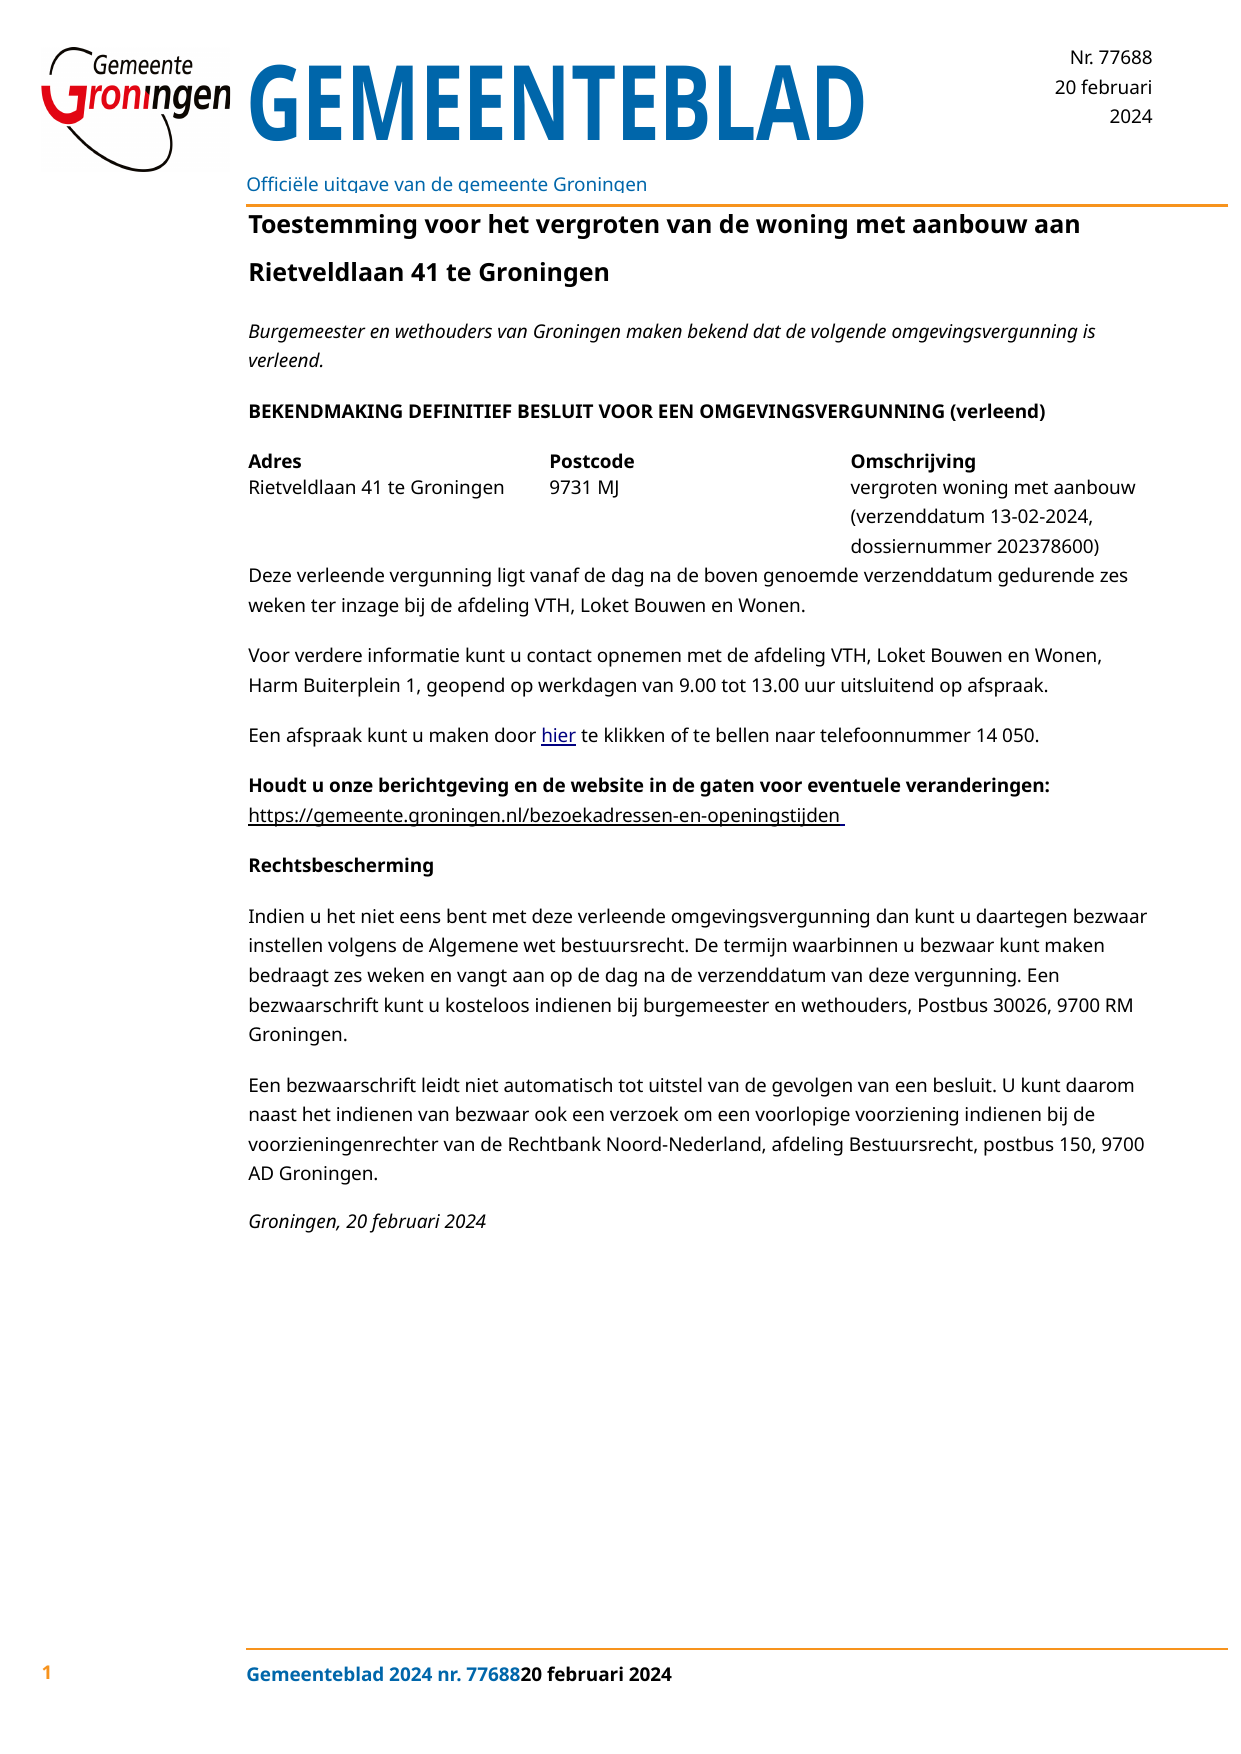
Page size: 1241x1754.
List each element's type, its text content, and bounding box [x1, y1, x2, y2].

text Voor verdere informatie kunt u contact opnemen met de afdeling VTH, Loket Bouwen en Wonen, Harm Buiterplein 1, geopend op werkdagen van 9.00 tot 13.00 uur uitsluitend op afspraak. [248, 642, 1152, 698]
table_cell 9731 MJ [549, 474, 850, 559]
text BEKENDMAKING DEFINITIEF BESLUIT VOOR EEN OMGEVINGSVERGUNNING (verleend) [248, 398, 1152, 424]
text Indien u het niet eens bent met deze verleende omgevingsvergunning dan kunt u daartegen bezwaar instellen volgens de Algemene wet bestuursrecht. De termijn waarbinnen u bezwaar kunt maken bedraagt zes weken en vangt aan op de dag na de verzenddatum van deze vergunning. Een bezwaarschrift kunt u kosteloos indienen bij burgemeester en wethouders, Postbus 30026, 9700 RM Groningen. [248, 903, 1152, 1047]
table_cell Rietveldlaan 41 te Groningen [248, 474, 549, 559]
text Een afspraak kunt u maken door hier te klikken of te bellen naar telefoonnummer 14 050. [248, 722, 1152, 748]
text Toestemming voor het vergroten van de woning met aanbouw aan Rietveldlaan 41 te Groningen [248, 207, 1152, 288]
text Deze verleende vergunning ligt vanaf de dag na de boven genoemde verzenddatum gedurende zes weken ter inzage bij de afdeling VTH, Loket Bouwen en Wonen. [248, 562, 1152, 618]
text Een bezwaarschrift leidt niet automatisch tot uitstel van de gevolgen van een besluit. U kunt daarom naast het indienen van bezwaar ook een verzoek om een voorlopige voorziening indienen bij de voorzieningenrechter van de Rechtbank Noord-Nederland, afdeling Bestuursrecht, postbus 150, 9700 AD Groningen. [248, 1072, 1152, 1186]
table_header Adres [248, 449, 549, 474]
picture [41, 47, 231, 172]
text Groningen, 20 februari 2024 [248, 1208, 1152, 1234]
table_header Omschrijving [850, 449, 1152, 474]
table_header Postcode [549, 449, 850, 474]
text Houdt u onze berichtgeving en de website in de gaten voor eventuele veranderingen: https://gemeente.groningen.nl/bezoekadressen-en-openingstijden [248, 773, 1152, 828]
text Burgemeester en wethouders van Groningen maken bekend dat de volgende omgevingsvergunning is verleend. [248, 318, 1152, 373]
text Rechtsbescherming [248, 853, 1152, 878]
table_cell vergroten woning met aanbouw (verzenddatum 13-02-2024, dossiernummer 202378600) [850, 474, 1152, 559]
